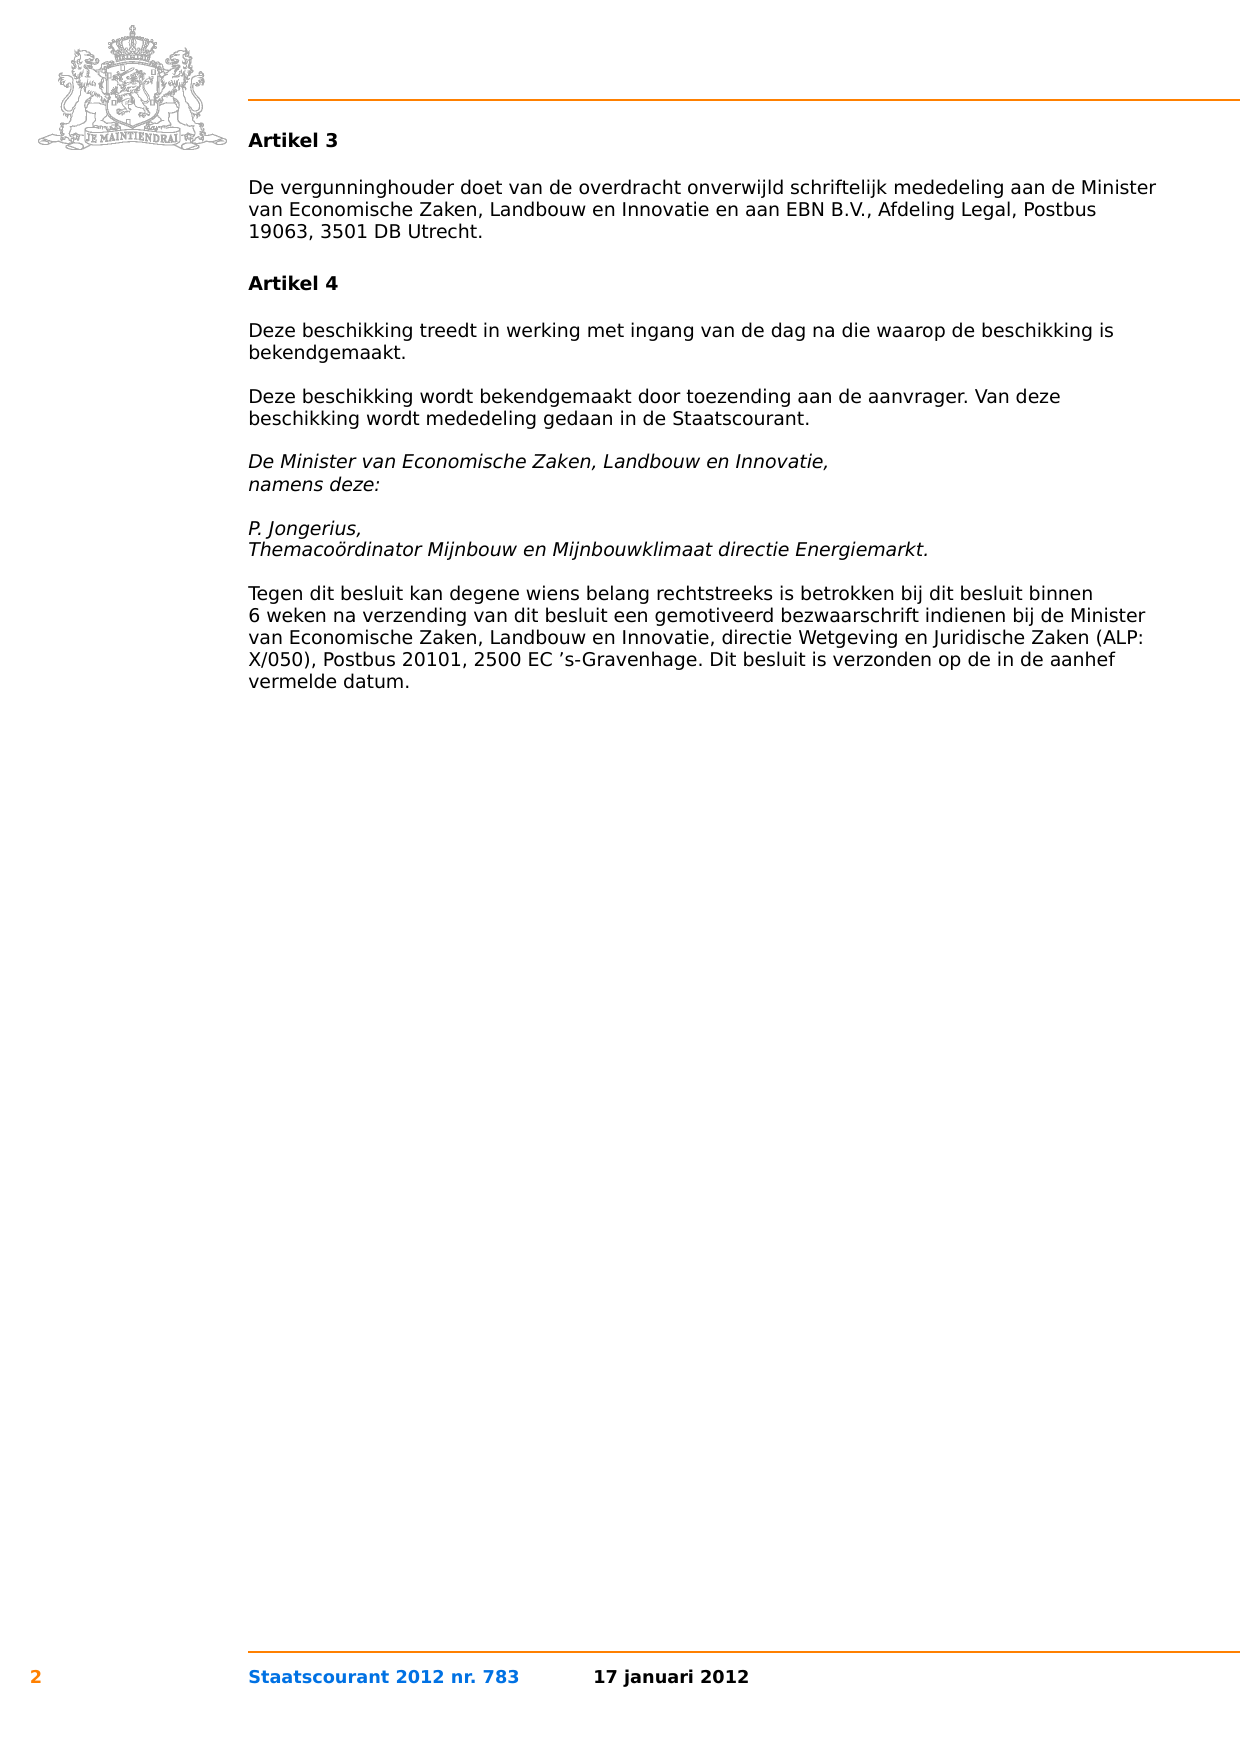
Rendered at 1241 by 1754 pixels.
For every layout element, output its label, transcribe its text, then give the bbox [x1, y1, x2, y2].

subtitle Artikel 4 [248, 273, 1163, 295]
subtitle Artikel 3 [248, 130, 1163, 152]
picture [38, 25, 227, 150]
text Tegen dit besluit kan degene wiens belang rechtstreeks is betrokken bij dit besluit binnen 6 weken na verzending van dit besluit een gemotiveerd bezwaarschrift indienen bij de Minister van Economische Zaken, Landbouw en Innovatie, directie Wetgeving en Juridische Zaken (ALP: X/050), Postbus 20101, 2500 EC ’s-Gravenhage. Dit besluit is verzonden op de in de aanhef vermelde datum. [248, 583, 1163, 693]
text De Minister van Economische Zaken, Landbouw en Innovatie, namens deze: P. Jongerius, Themacoördinator Mijnbouw en Mijnbouwklimaat directie Energiemarkt. [248, 451, 1163, 561]
text Deze beschikking wordt bekendgemaakt door toezending aan de aanvrager. Van deze beschikking wordt mededeling gedaan in de Staatscourant. [248, 386, 1163, 429]
text De vergunninghouder doet van de overdracht onverwijld schriftelijk mededeling aan de Minister van Economische Zaken, Landbouw en Innovatie en aan EBN B.V., Afdeling Legal, Postbus 19063, 3501 DB Utrecht. [248, 177, 1163, 243]
text Deze beschikking treedt in werking met ingang van de dag na die waarop de beschikking is bekendgemaakt. [248, 320, 1163, 364]
